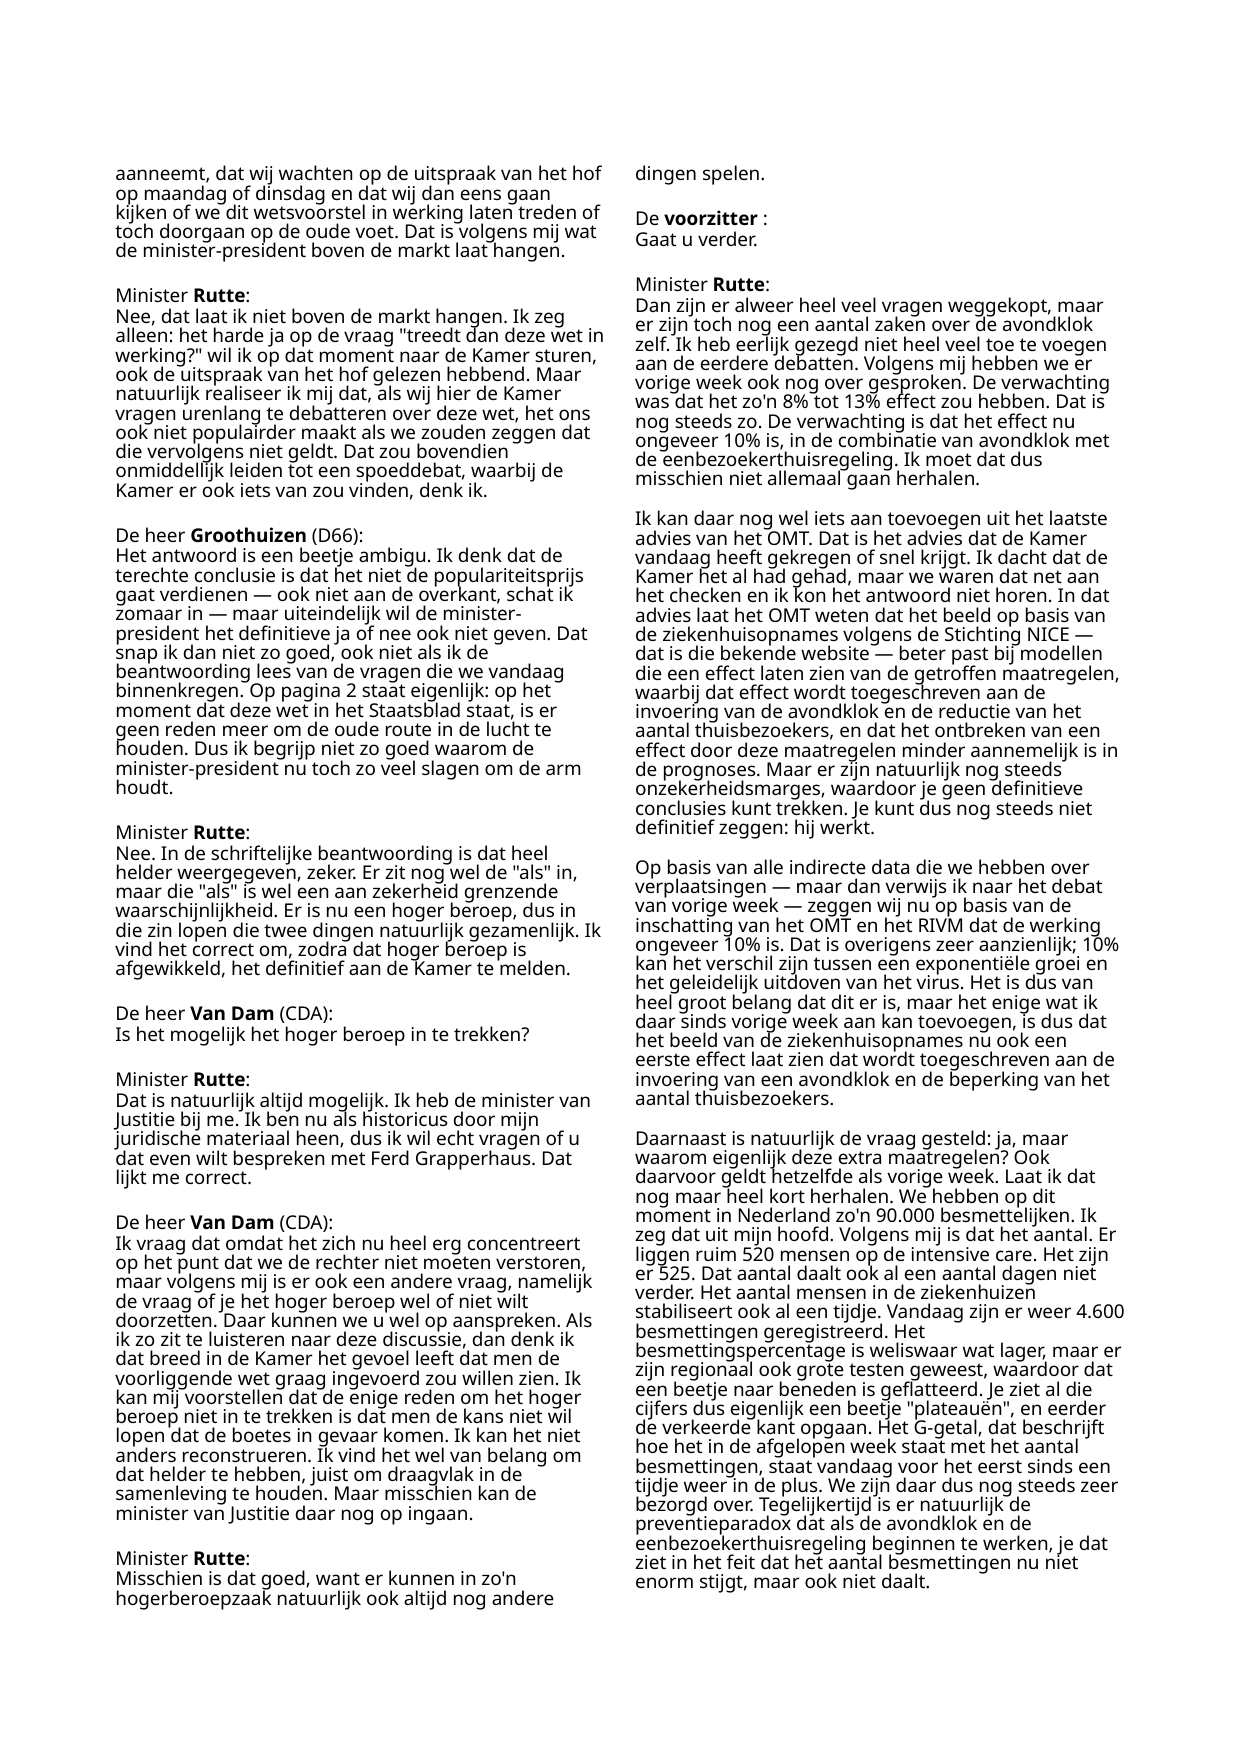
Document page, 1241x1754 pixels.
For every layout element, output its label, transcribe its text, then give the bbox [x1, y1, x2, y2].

text Het antwoord is een beetje ambigu. Ik denk dat de terechte conclusie is dat het niet de populariteitsprijs gaat verdienen — ook niet aan de overkant, schat ik zomaar in — maar uiteindelijk wil de minister-president het definitieve ja of nee ook niet geven. Dat snap ik dan niet zo goed, ook niet als ik de beantwoording lees van de vragen die we vandaag binnenkregen. Op pagina 2 staat eigenlijk: op het moment dat deze wet in het Staatsblad staat, is er geen reden meer om de oude route in de lucht te houden. Dus ik begrijp niet zo goed waarom de minister-president nu toch zo veel slagen om de arm houdt. [115, 547, 605, 798]
text Ik kan daar nog wel iets aan toevoegen uit het laatste advies van het OMT. Dat is het advies dat de Kamer vandaag heeft gekregen of snel krijgt. Ik dacht dat de Kamer het al had gehad, maar we waren dat net aan het checken en ik kon het antwoord niet horen. In dat advies laat het OMT weten dat het beeld op basis van de ziekenhuisopnames volgens de Stichting NICE — dat is die bekende website — beter past bij modellen die een effect laten zien van de getroffen maatregelen, waarbij dat effect wordt toegeschreven aan de invoering van de avondklok en de reductie van het aantal thuisbezoekers, en dat het ontbreken van een effect door deze maatregelen minder aannemelijk is in de prognoses. Maar er zijn natuurlijk nog steeds onzekerheidsmarges, waardoor je geen definitieve conclusies kunt trekken. Je kunt dus nog steeds niet definitief zeggen: hij werkt. [635, 510, 1125, 838]
text Dat is natuurlijk altijd mogelijk. Ik heb de minister van Justitie bij me. Ik ben nu als historicus door mijn juridische materiaal heen, dus ik wil echt vragen of u dat even wilt bespreken met Ferd Grapperhaus. Dat lijkt me correct. [115, 1092, 605, 1188]
text dingen spelen. [635, 165, 1125, 184]
text Daarnaast is natuurlijk de vraag gesteld: ja, maar waarom eigenlijk deze extra maatregelen? Ook daarvoor geldt hetzelfde als vorige week. Laat ik dat nog maar heel kort herhalen. We hebben op dit moment in Nederland zo'n 90.000 besmettelijken. Ik zeg dat uit mijn hoofd. Volgens mij is dat het aantal. Er liggen ruim 520 mensen op de intensive care. Het zijn er 525. Dat aantal daalt ook al een aantal dagen niet verder. Het aantal mensen in de ziekenhuizen stabiliseert ook al een tijdje. Vandaag zijn er weer 4.600 besmettingen geregistreerd. Het besmettingspercentage is weliswaar wat lager, maar er zijn regionaal ook grote testen geweest, waardoor dat een beetje naar beneden is geflatteerd. Je ziet al die cijfers dus eigenlijk een beetje "plateauën", en eerder de verkeerde kant opgaan. Het G-getal, dat beschrijft hoe het in de afgelopen week staat met het aantal besmettingen, staat vandaag voor het eerst sinds een tijdje weer in de plus. We zijn daar dus nog steeds zeer bezorgd over. Tegelijkertijd is er natuurlijk de preventieparadox dat als de avondklok en de eenbezoekerthuisregeling beginnen te werken, je dat ziet in het feit dat het aantal besmettingen nu niet enorm stijgt, maar ook niet daalt. [635, 1130, 1125, 1592]
text Minister Rutte: [115, 1545, 605, 1570]
text Ik vraag dat omdat het zich nu heel erg concentreert op het punt dat we de rechter niet moeten verstoren, maar volgens mij is er ook een andere vraag, namelijk de vraag of je het hoger beroep wel of niet wilt doorzetten. Daar kunnen we u wel op aanspreken. Als ik zo zit te luisteren naar deze discussie, dan denk ik dat breed in de Kamer het gevoel leeft dat men de voorliggende wet graag ingevoerd zou willen zien. Ik kan mij voorstellen dat de enige reden om het hoger beroep niet in te trekken is dat men de kans niet wil lopen dat de boetes in gevaar komen. Ik kan het niet anders reconstrueren. Ik vind het wel van belang om dat helder te hebben, juist om draagvlak in de samenleving te houden. Maar misschien kan de minister van Justitie daar nog op ingaan. [115, 1235, 605, 1524]
text Minister Rutte: [115, 282, 605, 308]
text Nee. In de schriftelijke beantwoording is dat heel helder weergegeven, zeker. Er zit nog wel de "als" in, maar die "als" is wel een aan zekerheid grenzende waarschijnlijkheid. Er is nu een hoger beroep, dus in die zin lopen die twee dingen natuurlijk gezamenlijk. Ik vind het correct om, zodra dat hoger beroep is afgewikkeld, het definitief aan de Kamer te melden. [115, 844, 605, 979]
text Op basis van alle indirecte data die we hebben over verplaatsingen — maar dan verwijs ik naar het debat van vorige week — zeggen wij nu op basis van de inschatting van het OMT en het RIVM dat de werking ongeveer 10% is. Dat is overigens zeer aanzienlijk; 10% kan het verschil zijn tussen een exponentiële groei en het geleidelijk uitdoven van het virus. Het is dus van heel groot belang dat dit er is, maar het enige wat ik daar sinds vorige week aan kan toevoegen, is dus dat het beeld van de ziekenhuisopnames nu ook een eerste effect laat zien dat wordt toegeschreven aan de invoering van een avondklok en de beperking van het aantal thuisbezoekers. [635, 859, 1125, 1109]
text Minister Rutte: [115, 1066, 605, 1092]
text Minister Rutte: [635, 271, 1125, 297]
text Is het mogelijk het hoger beroep in te trekken? [115, 1026, 605, 1045]
text Minister Rutte: [115, 819, 605, 844]
text Misschien is dat goed, want er kunnen in zo'n hogerberoepzaak natuurlijk ook altijd nog andere [115, 1570, 605, 1609]
text aanneemt, dat wij wachten op de uitspraak van het hof op maandag of dinsdag en dat wij dan eens gaan kijken of we dit wetsvoorstel in werking laten treden of toch doorgaan op de oude voet. Dat is volgens mij wat de minister-president boven de markt laat hangen. [115, 165, 605, 262]
text De heer Van Dam (CDA): [115, 1209, 605, 1235]
text Nee, dat laat ik niet boven de markt hangen. Ik zeg alleen: het harde ja op de vraag "treedt dan deze wet in werking?" wil ik op dat moment naar de Kamer sturen, ook de uitspraak van het hof gelezen hebbend. Maar natuurlijk realiseer ik mij dat, als wij hier de Kamer vragen urenlang te debatteren over deze wet, het ons ook niet populairder maakt als we zouden zeggen dat die vervolgens niet geldt. Dat zou bovendien onmiddellijk leiden tot een spoeddebat, waarbij de Kamer er ook iets van zou vinden, denk ik. [115, 308, 605, 501]
text De heer Van Dam (CDA): [115, 1000, 605, 1026]
text Dan zijn er alweer heel veel vragen weggekopt, maar er zijn toch nog een aantal zaken over de avondklok zelf. Ik heb eerlijk gezegd niet heel veel toe te voegen aan de eerdere debatten. Volgens mij hebben we er vorige week ook nog over gesproken. De verwachting was dat het zo'n 8% tot 13% effect zou hebben. Dat is nog steeds zo. De verwachting is dat het effect nu ongeveer 10% is, in de combinatie van avondklok met de eenbezoekerthuisregeling. Ik moet dat dus misschien niet allemaal gaan herhalen. [635, 297, 1125, 490]
text De voorzitter : [635, 205, 1125, 231]
text Gaat u verder. [635, 231, 1125, 250]
text De heer Groothuizen (D66): [115, 522, 605, 547]
